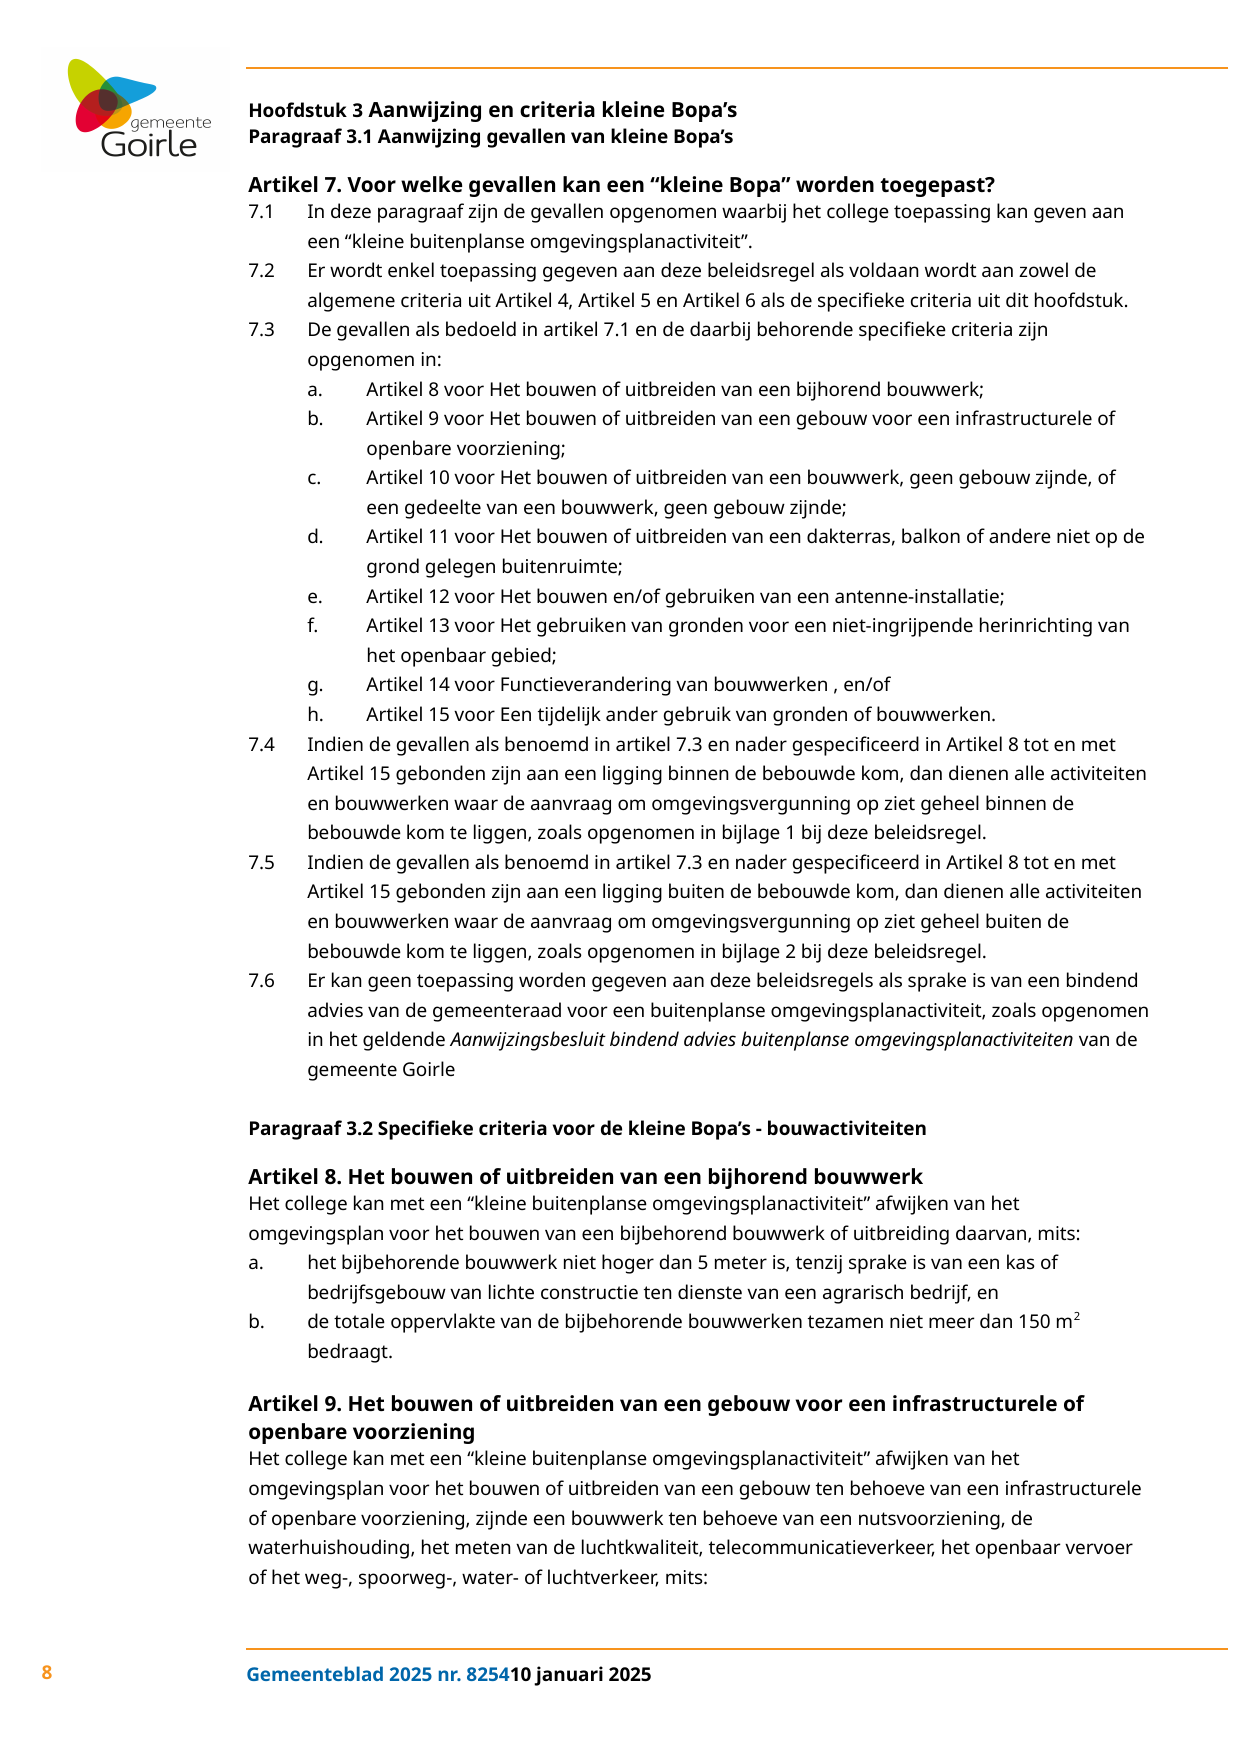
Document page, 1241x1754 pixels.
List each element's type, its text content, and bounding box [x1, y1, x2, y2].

list het bijbehorende bouwwerk niet hoger dan 5 meter is, tenzij sprake is van een kas of bedrijfsgebouw van lichte constructie ten dienste van een agrarisch bedrijf, en [248, 1249, 1152, 1305]
text Paragraaf 3.2 Specifieke criteria voor de kleine Bopa’s - bouwactiviteiten [248, 1115, 1152, 1141]
text Het college kan met een “kleine buitenplanse omgevingsplanactiviteit” afwijken van het omgevingsplan voor het bouwen van een bijbehorend bouwwerk of uitbreiding daarvan, mits: [248, 1190, 1152, 1246]
list Indien de gevallen als benoemd in artikel 7.3 en nader gespecificeerd in Artikel 8 tot en met Artikel 15 gebonden zijn aan een ligging binnen de bebouwde kom, dan dienen alle activiteiten en bouwwerken waar de aanvraag om omgevingsvergunning op ziet geheel binnen de bebouwde kom te liggen, zoals opgenomen in bijlage 1 bij deze beleidsregel. [248, 731, 1152, 845]
list Artikel 11 voor Het bouwen of uitbreiden van een dakterras, balkon of andere niet op de grond gelegen buitenruimte; [307, 524, 1152, 579]
list Er kan geen toepassing worden gegeven aan deze beleidsregels als sprake is van een bindend advies van de gemeenteraad voor een buitenplanse omgevingsplanactiviteit, zoals opgenomen in het geldende Aanwijzingsbesluit bindend advies buitenplanse omgevingsplanactiviteiten van de gemeente Goirle [248, 967, 1152, 1082]
list Artikel 9 voor Het bouwen of uitbreiden van een gebouw voor een infrastructurele of openbare voorziening; [307, 405, 1152, 461]
list de totale oppervlakte van de bijbehorende bouwwerken tezamen niet meer dan 150 m2 bedraagt. [248, 1309, 1152, 1364]
list Indien de gevallen als benoemd in artikel 7.3 en nader gespecificeerd in Artikel 8 tot en met Artikel 15 gebonden zijn aan een ligging buiten de bebouwde kom, dan dienen alle activiteiten en bouwwerken waar de aanvraag om omgevingsvergunning op ziet geheel buiten de bebouwde kom te liggen, zoals opgenomen in bijlage 2 bij deze beleidsregel. [248, 849, 1152, 963]
text Artikel 9. Het bouwen of uitbreiden van een gebouw voor een infrastructurele of openbare voorziening [248, 1389, 1152, 1446]
text Hoofdstuk 3 Aanwijzing en criteria kleine Bopa’s [248, 95, 1152, 123]
picture [41, 47, 231, 172]
list Artikel 12 voor Het bouwen en/of gebruiken van een antenne-installatie; [307, 583, 1152, 608]
list Artikel 15 voor Een tijdelijk ander gebruik van gronden of bouwwerken. [307, 701, 1152, 727]
text Artikel 8. Het bouwen of uitbreiden van een bijhorend bouwwerk [248, 1162, 1152, 1190]
text Artikel 7. Voor welke gevallen kan een “kleine Bopa” worden toegepast? [248, 170, 1152, 198]
list In deze paragraaf zijn de gevallen opgenomen waarbij het college toepassing kan geven aan een “kleine buitenplanse omgevingsplanactiviteit”. [248, 198, 1152, 253]
text Paragraaf 3.1 Aanwijzing gevallen van kleine Bopa’s [248, 123, 1152, 149]
list Artikel 14 voor Functieverandering van bouwwerken , en/of [307, 672, 1152, 697]
list Artikel 8 voor Het bouwen of uitbreiden van een bijhorend bouwwerk; [307, 376, 1152, 401]
list Er wordt enkel toepassing gegeven aan deze beleidsregel als voldaan wordt aan zowel de algemene criteria uit Artikel 4, Artikel 5 en Artikel 6 als de specifieke criteria uit dit hoofdstuk. [248, 257, 1152, 313]
text Het college kan met een “kleine buitenplanse omgevingsplanactiviteit” afwijken van het omgevingsplan voor het bouwen of uitbreiden van een gebouw ten behoeve van een infrastructurele of openbare voorziening, zijnde een bouwwerk ten behoeve van een nutsvoorziening, de waterhuishouding, het meten van de luchtkwaliteit, telecommunicatieverkeer, het openbaar vervoer of het weg-, spoorweg-, water- of luchtverkeer, mits: [248, 1446, 1152, 1589]
list De gevallen als bedoeld in artikel 7.1 en de daarbij behorende specifieke criteria zijn opgenomen in: [248, 317, 1152, 372]
list Artikel 13 voor Het gebruiken van gronden voor een niet-ingrijpende herinrichting van het openbaar gebied; [307, 612, 1152, 668]
list Artikel 10 voor Het bouwen of uitbreiden van een bouwwerk, geen gebouw zijnde, of een gedeelte van een bouwwerk, geen gebouw zijnde; [307, 464, 1152, 520]
